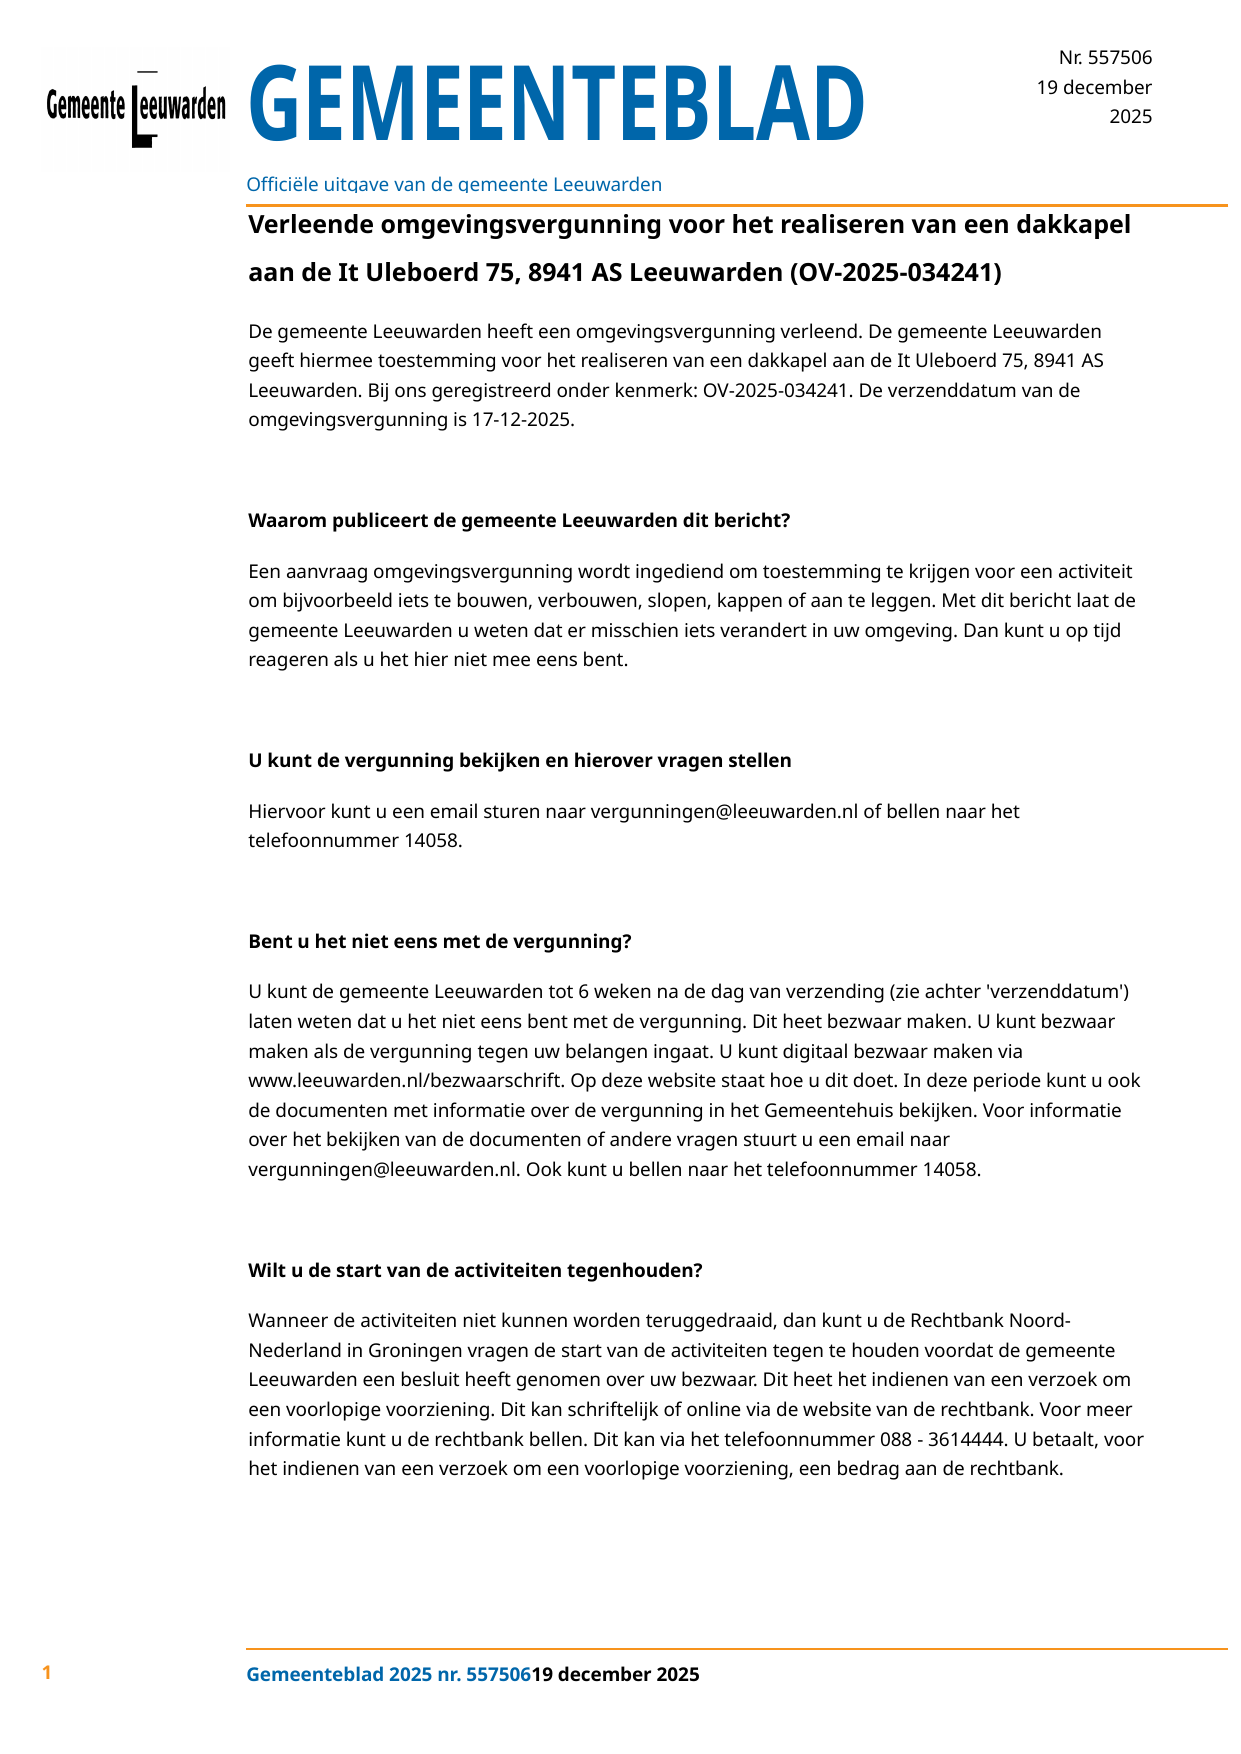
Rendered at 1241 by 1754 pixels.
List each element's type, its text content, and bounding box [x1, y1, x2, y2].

text De gemeente Leeuwarden heeft een omgevingsvergunning verleend. De gemeente Leeuwarden geeft hiermee toestemming voor het realiseren van een dakkapel aan de It Uleboerd 75, 8941 AS Leeuwarden. Bij ons geregistreerd onder kenmerk: OV-2025-034241. De verzenddatum van de omgevingsvergunning is 17-12-2025. [248, 318, 1152, 432]
text Hiervoor kunt u een email sturen naar vergunningen@leeuwarden.nl of bellen naar het telefoonnummer 14058. [248, 798, 1152, 853]
text Waarom publiceert de gemeente Leeuwarden dit bericht? [248, 507, 1152, 533]
text U kunt de gemeente Leeuwarden tot 6 weken na de dag van verzending (zie achter 'verzenddatum') laten weten dat u het niet eens bent met de vergunning. Dit heet bezwaar maken. U kunt bezwaar maken als de vergunning tegen uw belangen ingaat. U kunt digitaal bezwaar maken via www.leeuwarden.nl/bezwaarschrift. Op deze website staat hoe u dit doet. In deze periode kunt u ook de documenten met informatie over de vergunning in het Gemeentehuis bekijken. Voor informatie over het bekijken van de documenten of andere vragen stuurt u een email naar vergunningen@leeuwarden.nl. Ook kunt u bellen naar het telefoonnummer 14058. [248, 979, 1152, 1182]
text Wanneer de activiteiten niet kunnen worden teruggedraaid, dan kunt u de Rechtbank Noord-Nederland in Groningen vragen de start van de activiteiten tegen te houden voordat de gemeente Leeuwarden een besluit heeft genomen over uw bezwaar. Dit heet het indienen van een verzoek om een voorlopige voorziening. Dit kan schriftelijk of online via de website van de rechtbank. Voor meer informatie kunt u de rechtbank bellen. Dit kan via het telefoonnummer 088 - 3614444. U betaalt, voor het indienen van een verzoek om een voorlopige voorziening, een bedrag aan de rechtbank. [248, 1307, 1152, 1481]
picture [41, 47, 231, 172]
text Bent u het niet eens met de vergunning? [248, 928, 1152, 954]
text Wilt u de start van de activiteiten tegenhouden? [248, 1257, 1152, 1283]
text Een aanvraag omgevingsvergunning wordt ingediend om toestemming te krijgen voor een activiteit om bijvoorbeeld iets te bouwen, verbouwen, slopen, kappen of aan te leggen. Met dit bericht laat de gemeente Leeuwarden u weten dat er misschien iets verandert in uw omgeving. Dan kunt u op tijd reageren als u het hier niet mee eens bent. [248, 558, 1152, 672]
text Verleende omgevingsvergunning voor het realiseren van een dakkapel aan de It Uleboerd 75, 8941 AS Leeuwarden (OV-2025-034241) [248, 207, 1152, 288]
text U kunt de vergunning bekijken en hierover vragen stellen [248, 747, 1152, 773]
